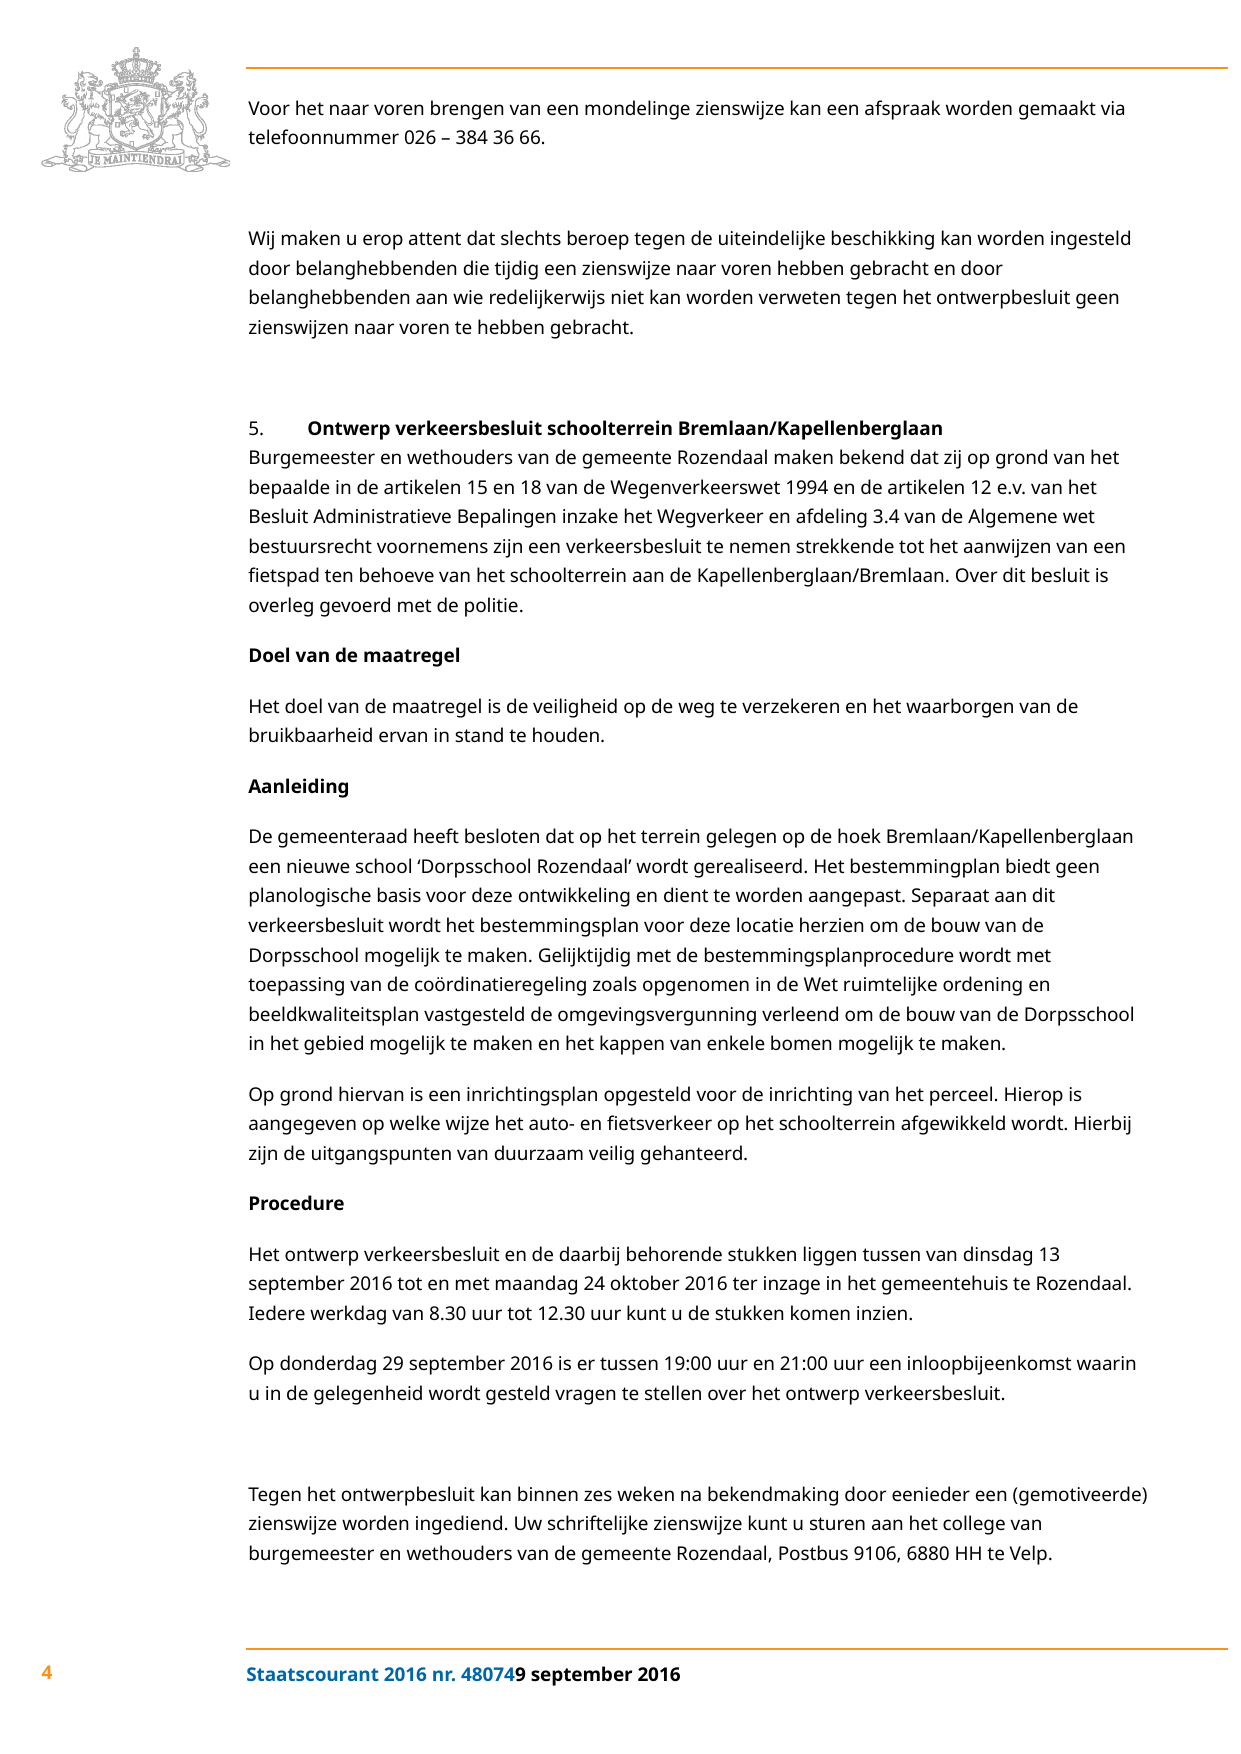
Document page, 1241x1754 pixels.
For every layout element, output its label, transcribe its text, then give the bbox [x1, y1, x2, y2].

text Burgemeester en wethouders van de gemeente Rozendaal maken bekend dat zij op grond van het bepaalde in de artikelen 15 en 18 van de Wegenverkeerswet 1994 en de artikelen 12 e.v. van het Besluit Administratieve Bepalingen inzake het Wegverkeer en afdeling 3.4 van de Algemene wet bestuursrecht voornemens zijn een verkeersbesluit te nemen strekkende tot het aanwijzen van een fietspad ten behoeve van het schoolterrein aan de Kapellenberglaan/Bremlaan. Over dit besluit is overleg gevoerd met de politie. [248, 444, 1152, 618]
text De gemeenteraad heeft besloten dat op het terrein gelegen op de hoek Bremlaan/Kapellenberglaan een nieuwe school ‘Dorpsschool Rozendaal’ wordt gerealiseerd. Het bestemmingplan biedt geen planologische basis voor deze ontwikkeling en dient te worden aangepast. Separaat aan dit verkeersbesluit wordt het bestemmingsplan voor deze locatie herzien om de bouw van de Dorpsschool mogelijk te maken. Gelijktijdig met de bestemmingsplanprocedure wordt met toepassing van de coördinatieregeling zoals opgenomen in de Wet ruimtelijke ordening en beeldkwaliteitsplan vastgesteld de omgevingsvergunning verleend om de bouw van de Dorpsschool in het gebied mogelijk te maken en het kappen van enkele bomen mogelijk te maken. [248, 823, 1152, 1056]
text Tegen het ontwerpbesluit kan binnen zes weken na bekendmaking door eenieder een (gemotiveerde) zienswijze worden ingediend. Uw schriftelijke zienswijze kunt u sturen aan het college van burgemeester en wethouders van de gemeente Rozendaal, Postbus 9106, 6880 HH te Velp. [248, 1481, 1152, 1566]
text Voor het naar voren brengen van een mondelinge zienswijze kan een afspraak worden gemaakt via telefoonnummer 026 – 384 36 66. [248, 95, 1152, 150]
text Wij maken u erop attent dat slechts beroep tegen de uiteindelijke beschikking kan worden ingesteld door belanghebbenden die tijdig een zienswijze naar voren hebben gebracht en door belanghebbenden aan wie redelijkerwijs niet kan worden verweten tegen het ontwerpbesluit geen zienswijzen naar voren te hebben gebracht. [248, 225, 1152, 340]
picture [41, 47, 231, 172]
text Op donderdag 29 september 2016 is er tussen 19:00 uur en 21:00 uur een inloopbijeenkomst waarin u in de gelegenheid wordt gesteld vragen te stellen over het ontwerp verkeersbesluit. [248, 1351, 1152, 1406]
text Aanleiding [248, 773, 1152, 799]
text Het ontwerp verkeersbesluit en de daarbij behorende stukken liggen tussen van dinsdag 13 september 2016 tot en met maandag 24 oktober 2016 ter inzage in het gemeentehuis te Rozendaal. Iedere werkdag van 8.30 uur tot 12.30 uur kunt u de stukken komen inzien. [248, 1241, 1152, 1326]
list Ontwerp verkeersbesluit schoolterrein Bremlaan/Kapellenberglaan [248, 415, 1152, 441]
text Het doel van de maatregel is de veiligheid op de weg te verzekeren en het waarborgen van de bruikbaarheid ervan in stand te houden. [248, 693, 1152, 748]
text Op grond hiervan is een inrichtingsplan opgesteld voor de inrichting van het perceel. Hierop is aangegeven op welke wijze het auto- en fietsverkeer op het schoolterrein afgewikkeld wordt. Hierbij zijn de uitgangspunten van duurzaam veilig gehanteerd. [248, 1081, 1152, 1166]
text Procedure [248, 1191, 1152, 1216]
text Doel van de maatregel [248, 643, 1152, 668]
